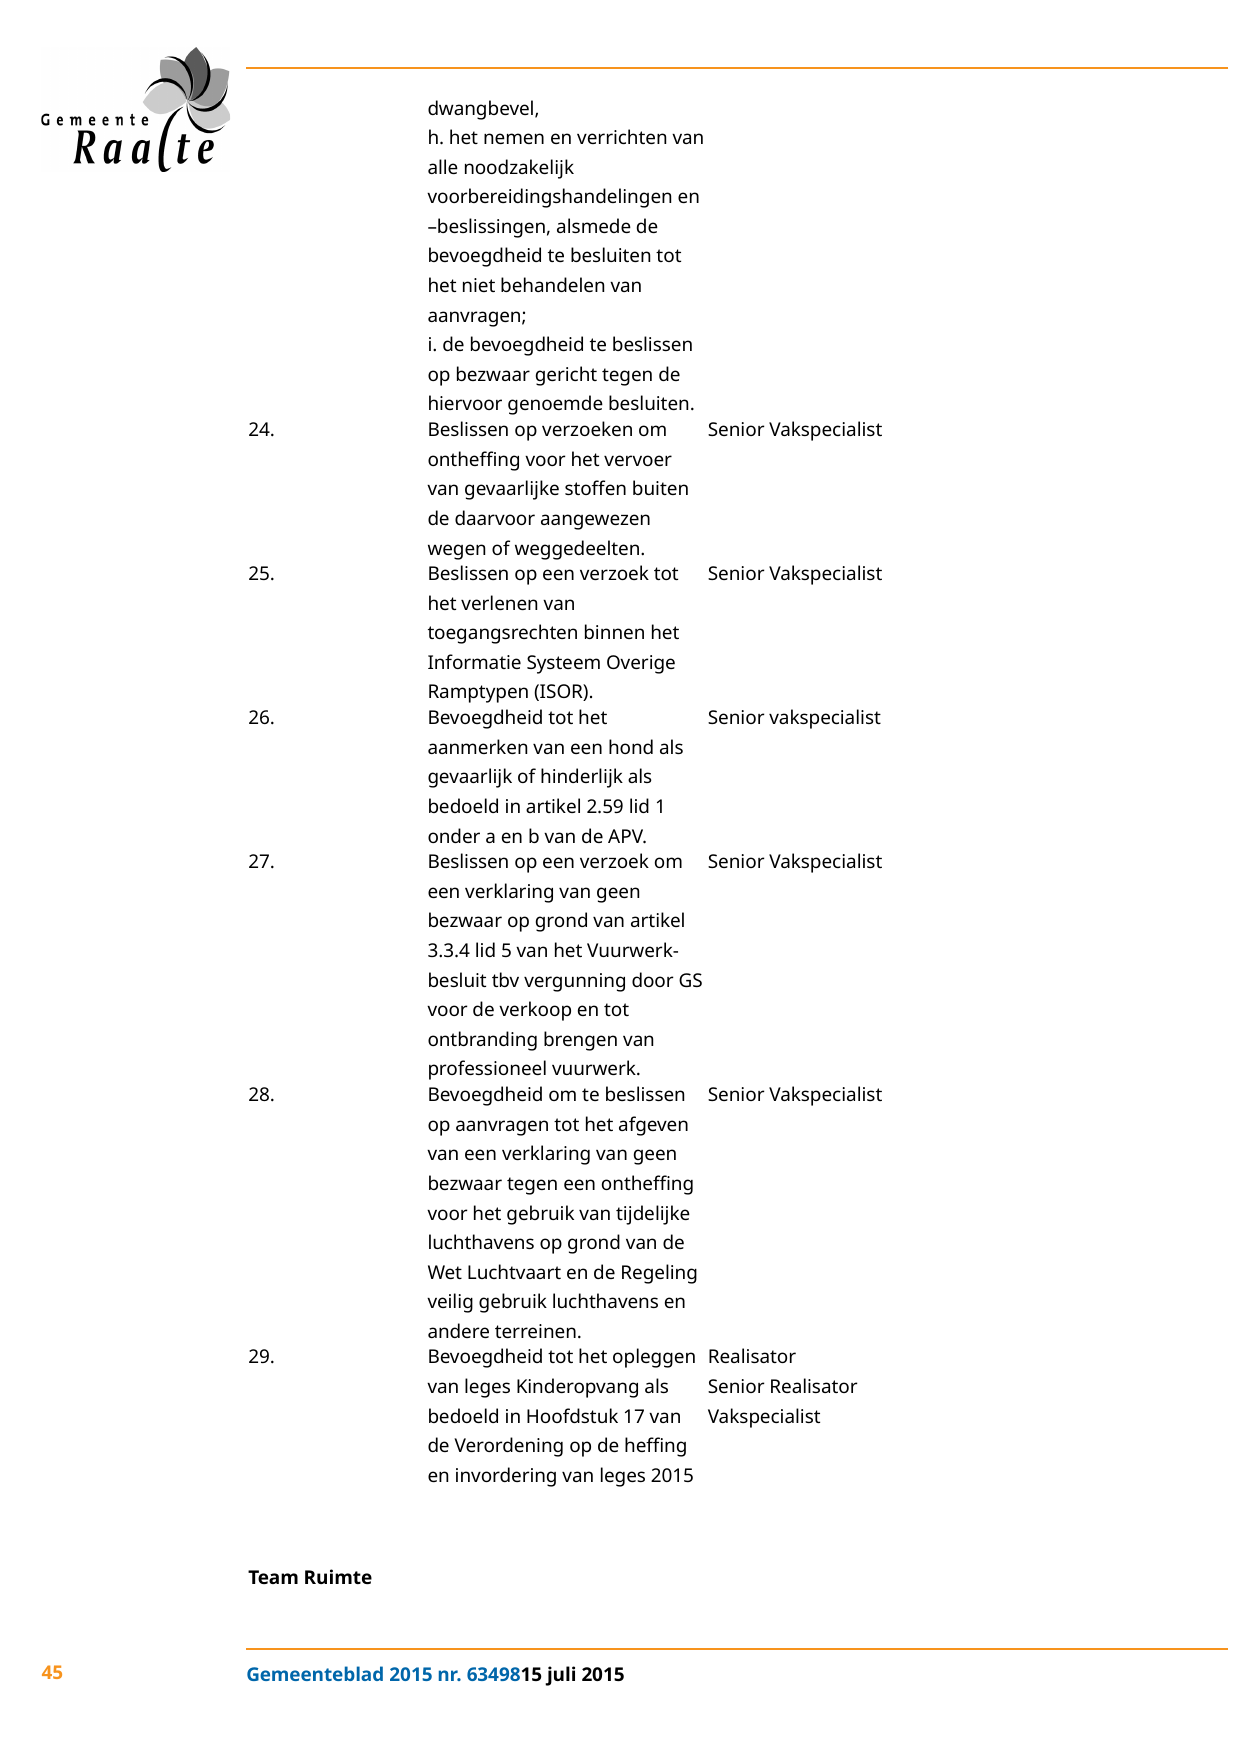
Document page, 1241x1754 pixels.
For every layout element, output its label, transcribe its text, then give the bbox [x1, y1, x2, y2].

table_cell Senior vakspecialist [708, 705, 887, 848]
table_cell Bevoegdheid tot het opleggen van leges Kinderopvang als bedoeld in Hoofdstuk 17 van de Verordening op de heffing en invordering van leges 2015 [427, 1344, 708, 1488]
table_cell [887, 705, 1152, 848]
table_cell Realisator Senior Realisator Vakspecialist [708, 1344, 887, 1488]
table_cell Beslissen op verzoeken om ontheffing voor het vervoer van gevaarlijke stoffen buiten de daarvoor aangewezen wegen of weggedeelten. [427, 416, 708, 560]
table_cell 29. [248, 1344, 427, 1488]
table_cell 27. [248, 849, 427, 1081]
table_cell [248, 95, 427, 416]
text Team Ruimte [248, 1564, 1152, 1590]
table_cell [887, 95, 1152, 416]
picture [41, 47, 231, 172]
table_cell 25. [248, 560, 427, 704]
table_cell Senior Vakspecialist [708, 849, 887, 1081]
table_cell 28. [248, 1081, 427, 1344]
table_cell [708, 95, 887, 416]
table_cell 24. [248, 416, 427, 560]
table_cell [887, 1344, 1152, 1488]
table_cell Senior Vakspecialist [708, 416, 887, 560]
table_cell 26. [248, 705, 427, 848]
table_cell Senior Vakspecialist [708, 560, 887, 704]
table_cell Beslissen op een verzoek tot het verlenen van toegangsrechten binnen het Informatie Systeem Overige Ramptypen (ISOR). [427, 560, 708, 704]
table_cell [887, 849, 1152, 1081]
table_cell [887, 560, 1152, 704]
table_cell [887, 1081, 1152, 1344]
table_cell Senior Vakspecialist [708, 1081, 887, 1344]
table_cell Bevoegdheid om te beslissen op aanvragen tot het afgeven van een verklaring van geen bezwaar tegen een ontheffing voor het gebruik van tijdelijke luchthavens op grond van de Wet Luchtvaart en de Regeling veilig gebruik luchthavens en andere terreinen. [427, 1081, 708, 1344]
table_cell Beslissen op een verzoek om een verklaring van geen bezwaar op grond van artikel 3.3.4 lid 5 van het Vuurwerk-besluit tbv vergunning door GS voor de verkoop en tot ontbranding brengen van professioneel vuurwerk. [427, 849, 708, 1081]
table_cell Bevoegdheid tot het aanmerken van een hond als gevaarlijk of hinderlijk als bedoeld in artikel 2.59 lid 1 onder a en b van de APV. [427, 705, 708, 848]
table_cell [887, 416, 1152, 560]
table_cell dwangbevel, h. het nemen en verrichten van alle noodzakelijk voorbereidingshandelingen en –beslissingen, alsmede de bevoegdheid te besluiten tot het niet behandelen van aanvragen; i. de bevoegdheid te beslissen op bezwaar gericht tegen de hiervoor genoemde besluiten. [427, 95, 708, 416]
